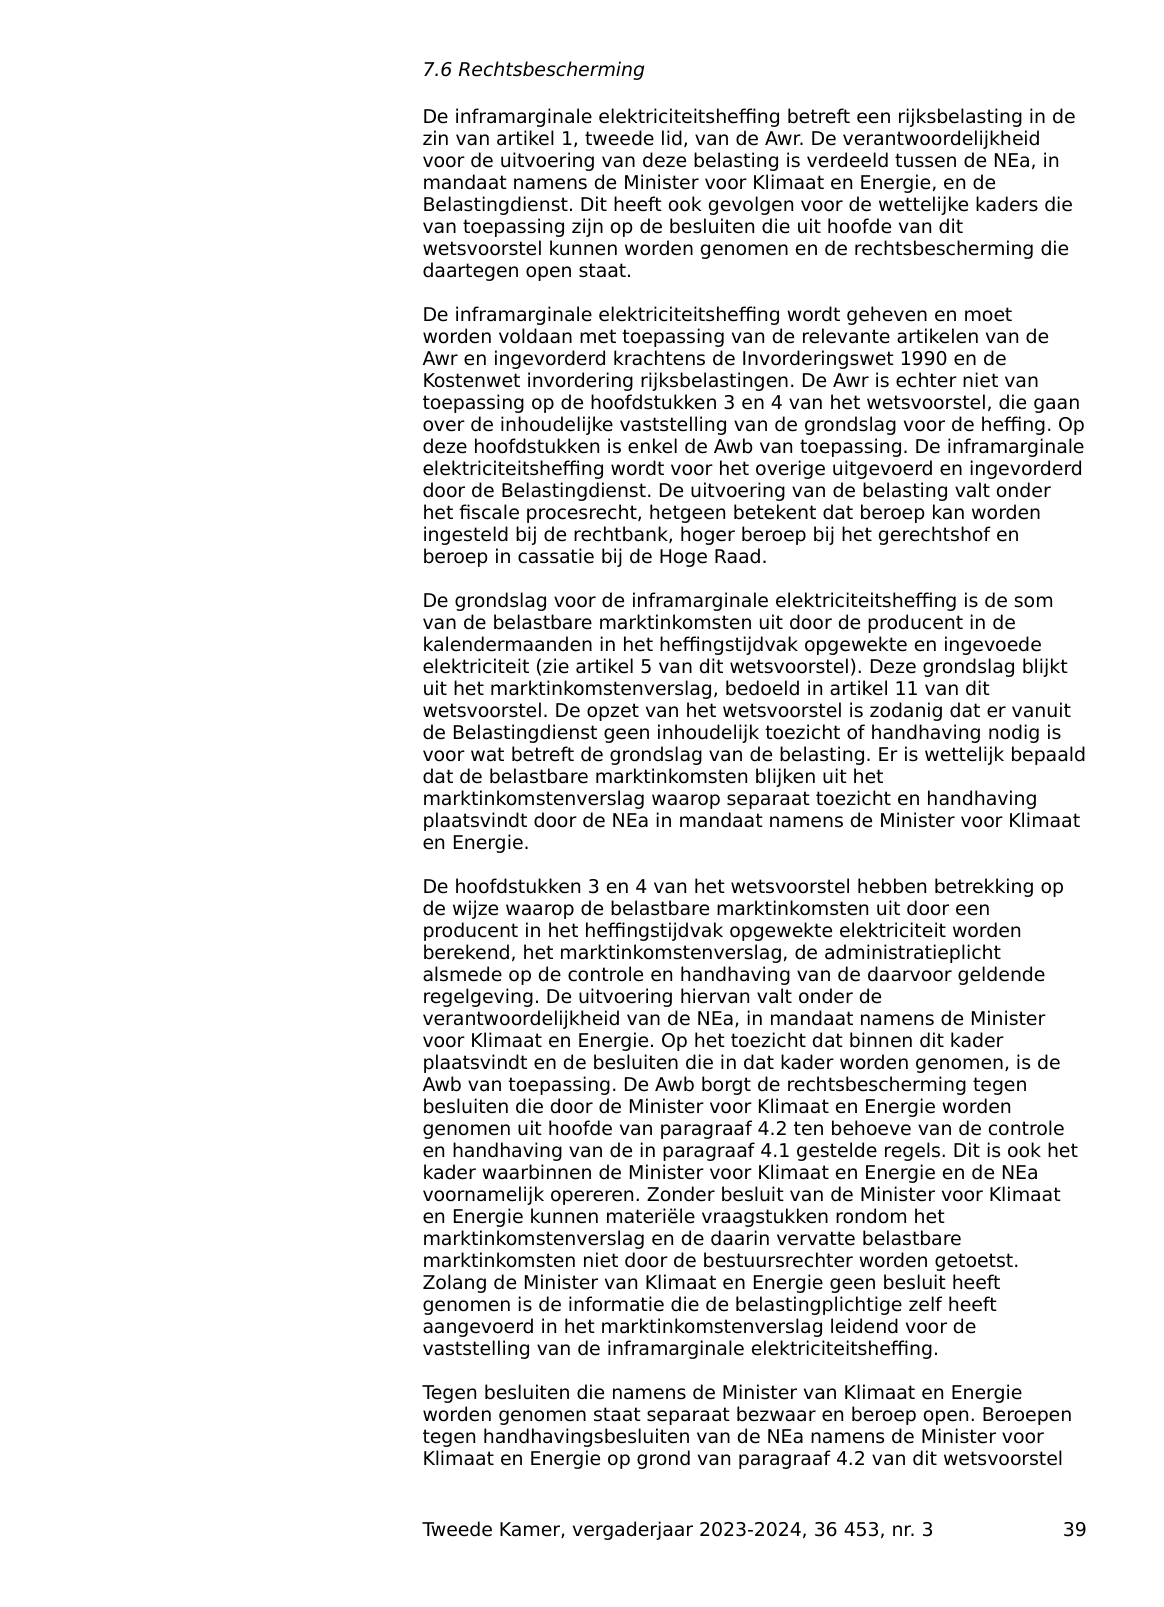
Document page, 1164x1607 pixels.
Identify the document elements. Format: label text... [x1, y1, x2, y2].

text De grondslag voor de inframarginale elektriciteitsheffing is de som van de belastbare marktinkomsten uit door de producent in de kalendermaanden in het heffingstijdvak opgewekte en ingevoede elektriciteit (zie artikel 5 van dit wetsvoorstel). Deze grondslag blijkt uit het marktinkomstenverslag, bedoeld in artikel 11 van dit wetsvoorstel. De opzet van het wetsvoorstel is zodanig dat er vanuit de Belastingdienst geen inhoudelijk toezicht of handhaving nodig is voor wat betreft de grondslag van de belasting. Er is wettelijk bepaald dat de belastbare marktinkomsten blijken uit het marktinkomstenverslag waarop separaat toezicht en handhaving plaatsvindt door de NEa in mandaat namens de Minister voor Klimaat en Energie. [422, 590, 1087, 854]
text Tegen besluiten die namens de Minister van Klimaat en Energie worden genomen staat separaat bezwaar en beroep open. Beroepen tegen handhavingsbesluiten van de NEa namens de Minister voor Klimaat en Energie op grond van paragraaf 4.2 van dit wetsvoorstel [422, 1382, 1087, 1469]
subtitle 7.6 Rechtsbescherming [422, 59, 1087, 81]
text De inframarginale elektriciteitsheffing wordt geheven en moet worden voldaan met toepassing van de relevante artikelen van de Awr en ingevorderd krachtens de Invorderingswet 1990 en de Kostenwet invordering rijksbelastingen. De Awr is echter niet van toepassing op de hoofdstukken 3 en 4 van het wetsvoorstel, die gaan over de inhoudelijke vaststelling van de grondslag voor de heffing. Op deze hoofdstukken is enkel de Awb van toepassing. De inframarginale elektriciteitsheffing wordt voor het overige uitgevoerd en ingevorderd door de Belastingdienst. De uitvoering van de belasting valt onder het fiscale procesrecht, hetgeen betekent dat beroep kan worden ingesteld bij de rechtbank, hoger beroep bij het gerechtshof en beroep in cassatie bij de Hoge Raad. [422, 304, 1087, 568]
text De hoofdstukken 3 en 4 van het wetsvoorstel hebben betrekking op de wijze waarop de belastbare marktinkomsten uit door een producent in het heffingstijdvak opgewekte elektriciteit worden berekend, het marktinkomstenverslag, de administratieplicht alsmede op de controle en handhaving van de daarvoor geldende regelgeving. De uitvoering hiervan valt onder de verantwoordelijkheid van de NEa, in mandaat namens de Minister voor Klimaat en Energie. Op het toezicht dat binnen dit kader plaatsvindt en de besluiten die in dat kader worden genomen, is de Awb van toepassing. De Awb borgt de rechtsbescherming tegen besluiten die door de Minister voor Klimaat en Energie worden genomen uit hoofde van paragraaf 4.2 ten behoeve van de controle en handhaving van de in paragraaf 4.1 gestelde regels. Dit is ook het kader waarbinnen de Minister voor Klimaat en Energie en de NEa voornamelijk opereren. Zonder besluit van de Minister voor Klimaat en Energie kunnen materiële vraagstukken rondom het marktinkomstenverslag en de daarin vervatte belastbare marktinkomsten niet door de bestuursrechter worden getoetst. Zolang de Minister van Klimaat en Energie geen besluit heeft genomen is de informatie die de belastingplichtige zelf heeft aangevoerd in het marktinkomstenverslag leidend voor de vaststelling van de inframarginale elektriciteitsheffing. [422, 876, 1087, 1359]
text De inframarginale elektriciteitsheffing betreft een rijksbelasting in de zin van artikel 1, tweede lid, van de Awr. De verantwoordelijkheid voor de uitvoering van deze belasting is verdeeld tussen de NEa, in mandaat namens de Minister voor Klimaat en Energie, en de Belastingdienst. Dit heeft ook gevolgen voor de wettelijke kaders die van toepassing zijn op de besluiten die uit hoofde van dit wetsvoorstel kunnen worden genomen en de rechtsbescherming die daartegen open staat. [422, 106, 1087, 282]
